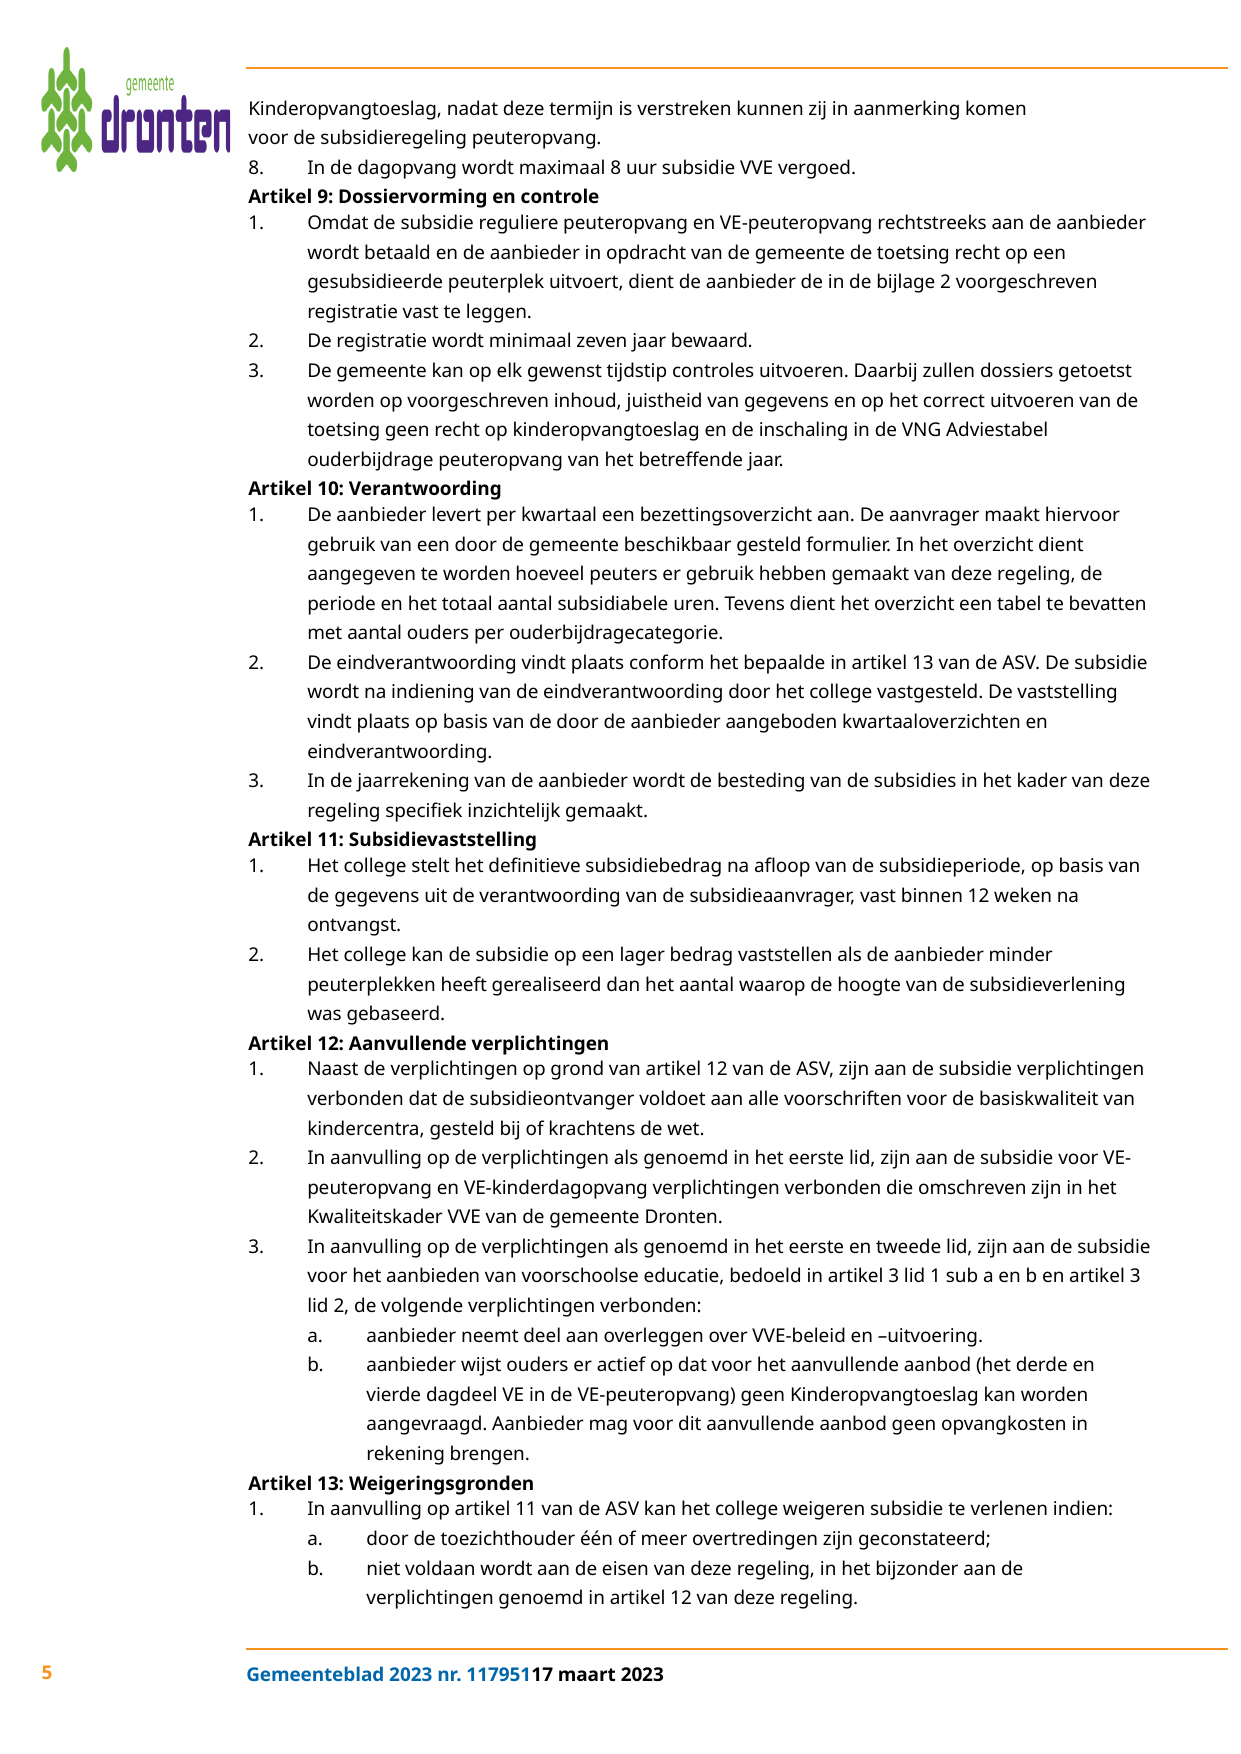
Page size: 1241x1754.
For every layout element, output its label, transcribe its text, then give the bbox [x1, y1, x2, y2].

list Naast de verplichtingen op grond van artikel 12 van de ASV, zijn aan de subsidie verplichtingen verbonden dat de subsidieontvanger voldoet aan alle voorschriften voor de basiskwaliteit van kindercentra, gesteld bij of krachtens de wet. [248, 1056, 1152, 1141]
text Artikel 13: Weigeringsgronden [248, 1470, 1152, 1496]
list De registratie wordt minimaal zeven jaar bewaard. [248, 328, 1152, 353]
list niet voldaan wordt aan de eisen van deze regeling, in het bijzonder aan de verplichtingen genoemd in artikel 12 van deze regeling. [307, 1555, 1152, 1610]
list In aanvulling op de verplichtingen als genoemd in het eerste lid, zijn aan de subsidie voor VE-peuteropvang en VE-kinderdagopvang verplichtingen verbonden die omschreven zijn in het Kwaliteitskader VVE van de gemeente Dronten. [248, 1144, 1152, 1229]
text Artikel 12: Aanvullende verplichtingen [248, 1030, 1152, 1056]
text Kinderopvangtoeslag, nadat deze termijn is verstreken kunnen zij in aanmerking komen [248, 95, 1152, 121]
picture [41, 47, 231, 172]
list aanbieder wijst ouders er actief op dat voor het aanvullende aanbod (het derde en vierde dagdeel VE in de VE-peuteropvang) geen Kinderopvangtoeslag kan worden aangevraagd. Aanbieder mag voor dit aanvullende aanbod geen opvangkosten in rekening brengen. [307, 1351, 1152, 1466]
list door de toezichthouder één of meer overtredingen zijn geconstateerd; [307, 1525, 1152, 1551]
list In aanvulling op de verplichtingen als genoemd in het eerste en tweede lid, zijn aan de subsidie voor het aanbieden van voorschoolse educatie, bedoeld in artikel 3 lid 1 sub a en b en artikel 3 lid 2, de volgende verplichtingen verbonden: [248, 1233, 1152, 1318]
list In de jaarrekening van de aanbieder wordt de besteding van de subsidies in het kader van deze regeling specifiek inzichtelijk gemaakt. [248, 767, 1152, 823]
list In de dagopvang wordt maximaal 8 uur subsidie VVE vergoed. [248, 154, 1152, 180]
list De eindverantwoording vindt plaats conform het bepaalde in artikel 13 van de ASV. De subsidie wordt na indiening van de eindverantwoording door het college vastgesteld. De vaststelling vindt plaats op basis van de door de aanbieder aangeboden kwartaaloverzichten en eindverantwoording. [248, 649, 1152, 764]
text voor de subsidieregeling peuteropvang. [248, 124, 1152, 150]
text Artikel 9: Dossiervorming en controle [248, 183, 1152, 209]
list Het college stelt het definitieve subsidiebedrag na afloop van de subsidieperiode, op basis van de gegevens uit de verantwoording van de subsidieaanvrager, vast binnen 12 weken na ontvangst. [248, 852, 1152, 937]
list aanbieder neemt deel aan overleggen over VVE-beleid en –uitvoering. [307, 1322, 1152, 1348]
list Omdat de subsidie reguliere peuteropvang en VE-peuteropvang rechtstreeks aan de aanbieder wordt betaald en de aanbieder in opdracht van de gemeente de toetsing recht op een gesubsidieerde peuterplek uitvoert, dient de aanbieder de in de bijlage 2 voorgeschreven registratie vast te leggen. [248, 209, 1152, 324]
list Het college kan de subsidie op een lager bedrag vaststellen als de aanbieder minder peuterplekken heeft gerealiseerd dan het aantal waarop de hoogte van de subsidieverlening was gebaseerd. [248, 941, 1152, 1026]
list De aanbieder levert per kwartaal een bezettingsoverzicht aan. De aanvrager maakt hiervoor gebruik van een door de gemeente beschikbaar gesteld formulier. In het overzicht dient aangegeven te worden hoeveel peuters er gebruik hebben gemaakt van deze regeling, de periode en het totaal aantal subsidiabele uren. Tevens dient het overzicht een tabel te bevatten met aantal ouders per ouderbijdragecategorie. [248, 501, 1152, 645]
list De gemeente kan op elk gewenst tijdstip controles uitvoeren. Daarbij zullen dossiers getoetst worden op voorgeschreven inhoud, juistheid van gegevens en op het correct uitvoeren van de toetsing geen recht op kinderopvangtoeslag en de inschaling in de VNG Adviestabel ouderbijdrage peuteropvang van het betreffende jaar. [248, 357, 1152, 472]
text Artikel 11: Subsidievaststelling [248, 827, 1152, 852]
text Artikel 10: Verantwoording [248, 476, 1152, 501]
list In aanvulling op artikel 11 van de ASV kan het college weigeren subsidie te verlenen indien: [248, 1496, 1152, 1521]
